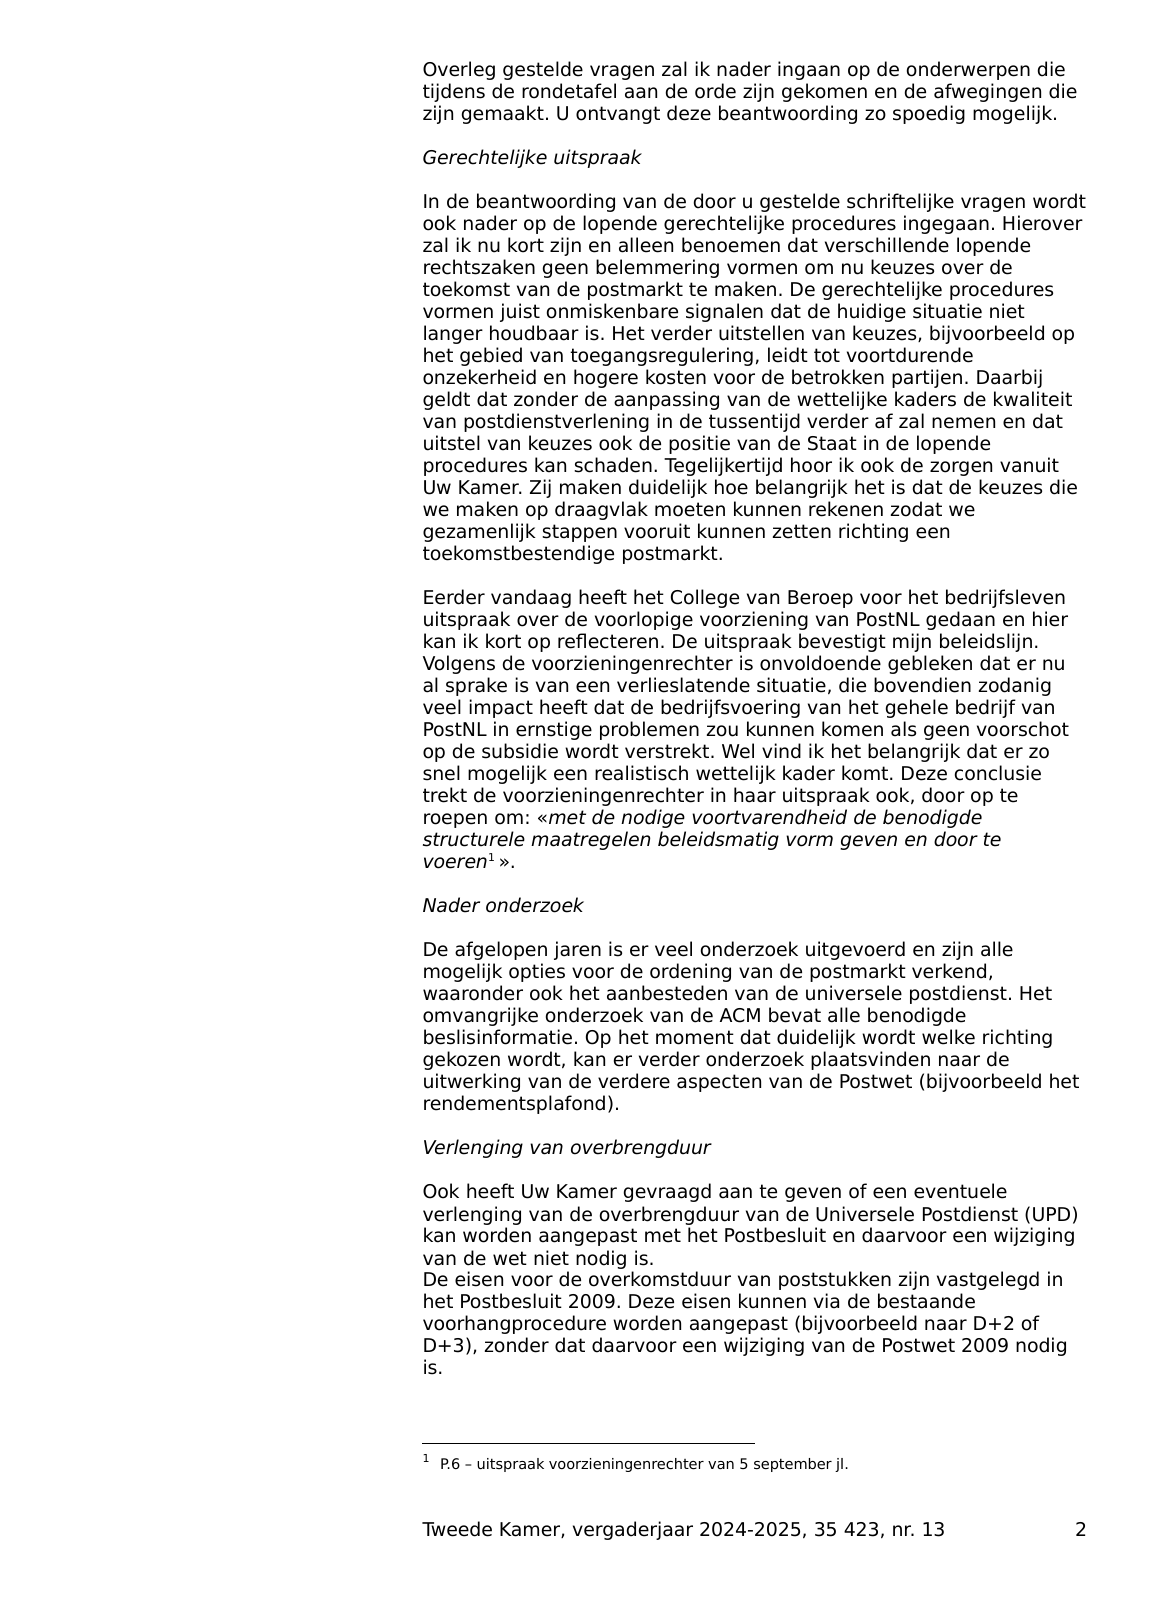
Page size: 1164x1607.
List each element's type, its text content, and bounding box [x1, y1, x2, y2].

text In de beantwoording van de door u gestelde schriftelijke vragen wordt ook nader op de lopende gerechtelijke procedures ingegaan. Hierover zal ik nu kort zijn en alleen benoemen dat verschillende lopende rechtszaken geen belemmering vormen om nu keuzes over de toekomst van de postmarkt te maken. De gerechtelijke procedures vormen juist onmiskenbare signalen dat de huidige situatie niet langer houdbaar is. Het verder uitstellen van keuzes, bijvoorbeeld op het gebied van toegangsregulering, leidt tot voortdurende onzekerheid en hogere kosten voor de betrokken partijen. Daarbij geldt dat zonder de aanpassing van de wettelijke kaders de kwaliteit van postdienstverlening in de tussentijd verder af zal nemen en dat uitstel van keuzes ook de positie van de Staat in de lopende procedures kan schaden. Tegelijkertijd hoor ik ook de zorgen vanuit Uw Kamer. Zij maken duidelijk hoe belangrijk het is dat de keuzes die we maken op draagvlak moeten kunnen rekenen zodat we gezamenlijk stappen vooruit kunnen zetten richting een toekomstbestendige postmarkt. [422, 191, 1087, 565]
text Ook heeft Uw Kamer gevraagd aan te geven of een eventuele verlenging van de overbrengduur van de Universele Postdienst (UPD) kan worden aangepast met het Postbesluit en daarvoor een wijziging van de wet niet nodig is. [422, 1181, 1087, 1269]
text De afgelopen jaren is er veel onderzoek uitgevoerd en zijn alle mogelijk opties voor de ordening van de postmarkt verkend, waaronder ook het aanbesteden van de universele postdienst. Het omvangrijke onderzoek van de ACM bevat alle benodigde beslisinformatie. Op het moment dat duidelijk wordt welke richting gekozen wordt, kan er verder onderzoek plaatsvinden naar de uitwerking van de verdere aspecten van de Postwet (bijvoorbeeld het rendementsplafond). [422, 939, 1087, 1115]
text P.6 – uitspraak voorzieningenrechter van 5 september jl. [422, 1452, 1087, 1474]
subtitle Gerechtelijke uitspraak [422, 147, 1087, 169]
text De eisen voor de overkomstduur van poststukken zijn vastgelegd in het Postbesluit 2009. Deze eisen kunnen via de bestaande voorhangprocedure worden aangepast (bijvoorbeeld naar D+2 of D+3), zonder dat daarvoor een wijziging van de Postwet 2009 nodig is. [422, 1269, 1087, 1379]
subtitle Verlenging van overbrengduur [422, 1137, 1087, 1159]
subtitle Nader onderzoek [422, 895, 1087, 917]
text Overleg gestelde vragen zal ik nader ingaan op de onderwerpen die tijdens de rondetafel aan de orde zijn gekomen en de afwegingen die zijn gemaakt. U ontvangt deze beantwoording zo spoedig mogelijk. [422, 59, 1087, 125]
text Eerder vandaag heeft het College van Beroep voor het bedrijfsleven uitspraak over de voorlopige voorziening van PostNL gedaan en hier kan ik kort op reflecteren. De uitspraak bevestigt mijn beleidslijn. Volgens de voorzieningenrechter is onvoldoende gebleken dat er nu al sprake is van een verlieslatende situatie, die bovendien zodanig veel impact heeft dat de bedrijfsvoering van het gehele bedrijf van PostNL in ernstige problemen zou kunnen komen als geen voorschot op de subsidie wordt verstrekt. Wel vind ik het belangrijk dat er zo snel mogelijk een realistisch wettelijk kader komt. Deze conclusie trekt de voorzieningenrechter in haar uitspraak ook, door op te roepen om: «met de nodige voortvarendheid de benodigde structurele maatregelen beleidsmatig vorm geven en door te voeren». [422, 587, 1087, 873]
